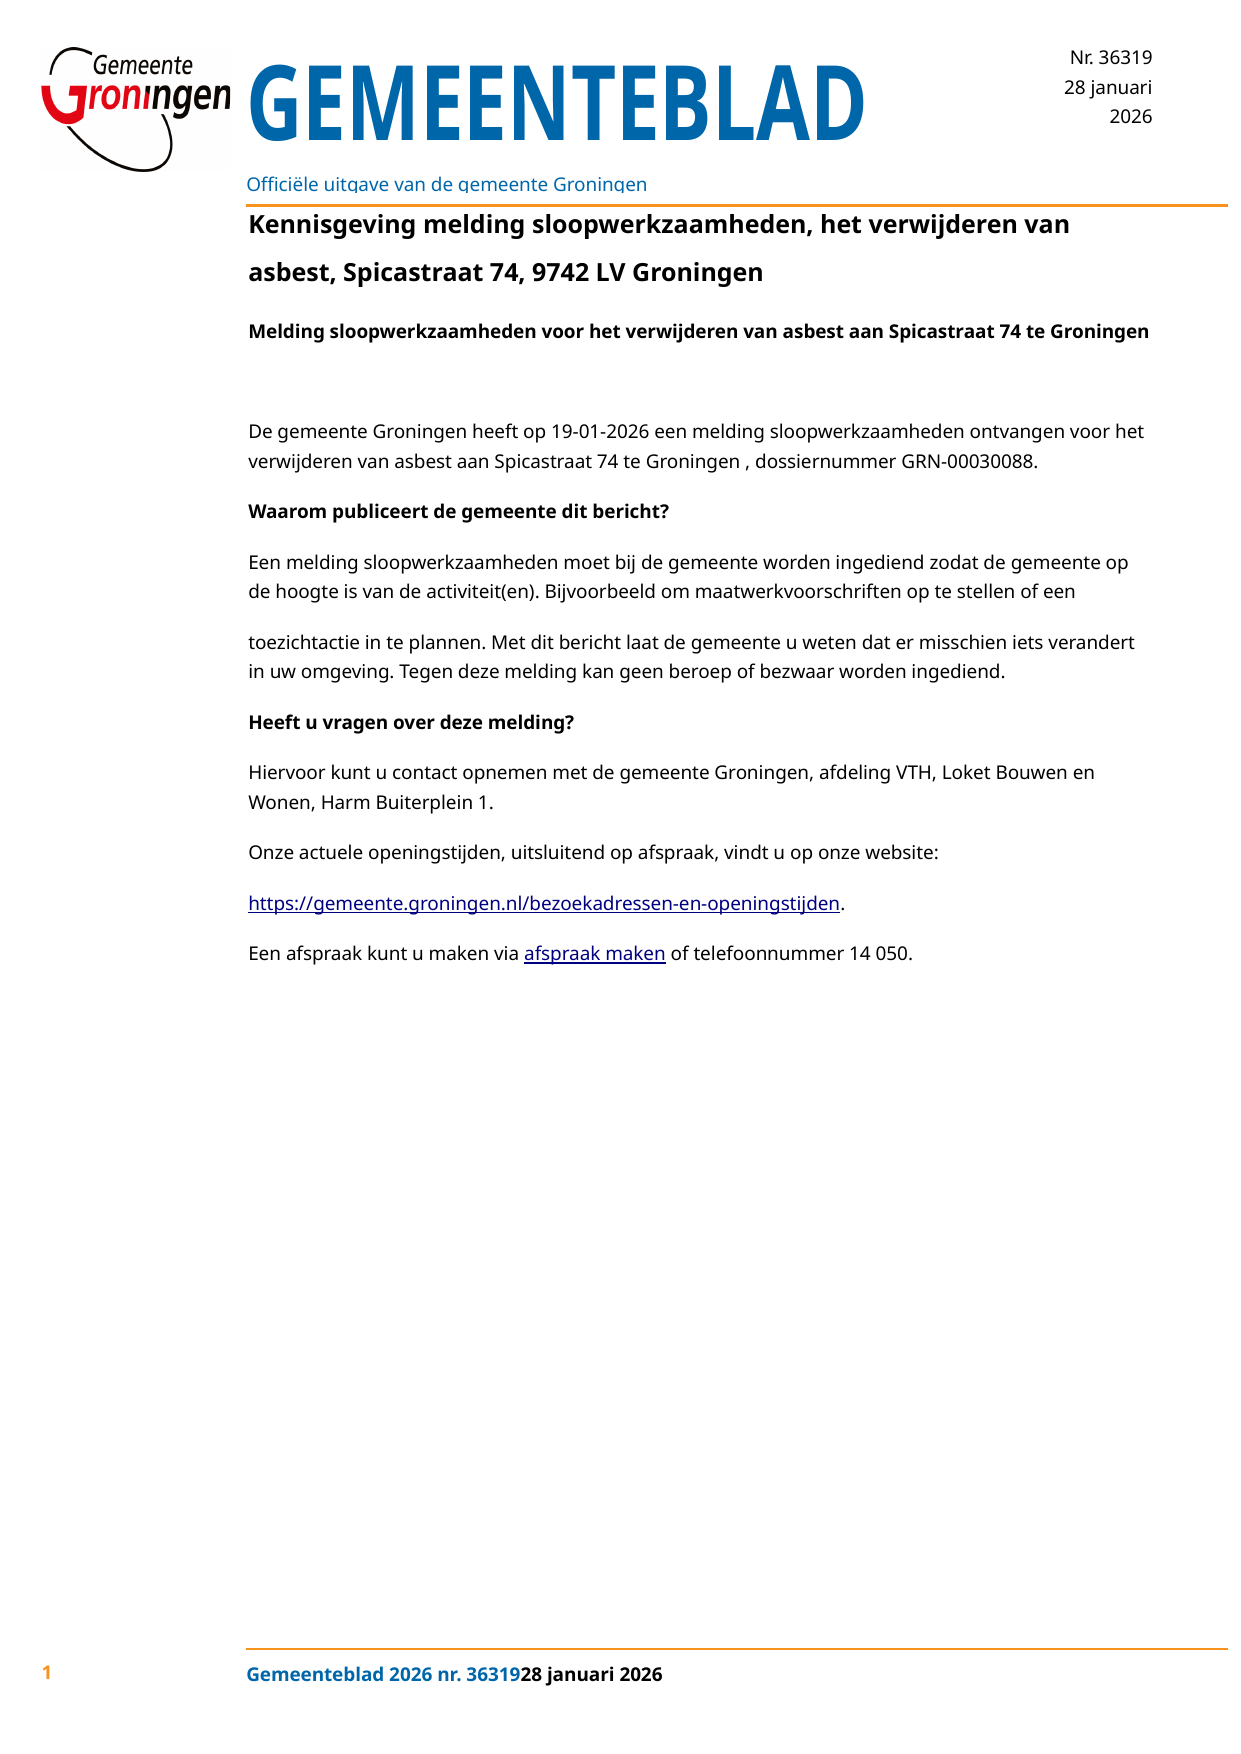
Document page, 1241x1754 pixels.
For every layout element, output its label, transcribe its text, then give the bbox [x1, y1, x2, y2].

text toezichtactie in te plannen. Met dit bericht laat de gemeente u weten dat er misschien iets verandert in uw omgeving. Tegen deze melding kan geen beroep of bezwaar worden ingediend. [248, 629, 1152, 684]
text Heeft u vragen over deze melding? [248, 709, 1152, 735]
text Kennisgeving melding sloopwerkzaamheden, het verwijderen van asbest, Spicastraat 74, 9742 LV Groningen [248, 207, 1152, 288]
text Melding sloopwerkzaamheden voor het verwijderen van asbest aan Spicastraat 74 te Groningen [248, 318, 1152, 344]
picture [41, 47, 231, 172]
text Waarom publiceert de gemeente dit bericht? [248, 499, 1152, 524]
text Een afspraak kunt u maken via afspraak maken of telefoonnummer 14 050. [248, 940, 1152, 966]
text Hiervoor kunt u contact opnemen met de gemeente Groningen, afdeling VTH, Loket Bouwen en Wonen, Harm Buiterplein 1. [248, 759, 1152, 815]
text Onze actuele openingstijden, uitsluitend op afspraak, vindt u op onze website: [248, 839, 1152, 865]
text https://gemeente.groningen.nl/bezoekadressen-en-openingstijden. [248, 890, 1152, 916]
text De gemeente Groningen heeft op 19-01-2026 een melding sloopwerkzaamheden ontvangen voor het verwijderen van asbest aan Spicastraat 74 te Groningen , dossiernummer GRN-00030088. [248, 419, 1152, 474]
text Een melding sloopwerkzaamheden moet bij de gemeente worden ingediend zodat de gemeente op de hoogte is van de activiteit(en). Bijvoorbeeld om maatwerkvoorschriften op te stellen of een [248, 549, 1152, 604]
